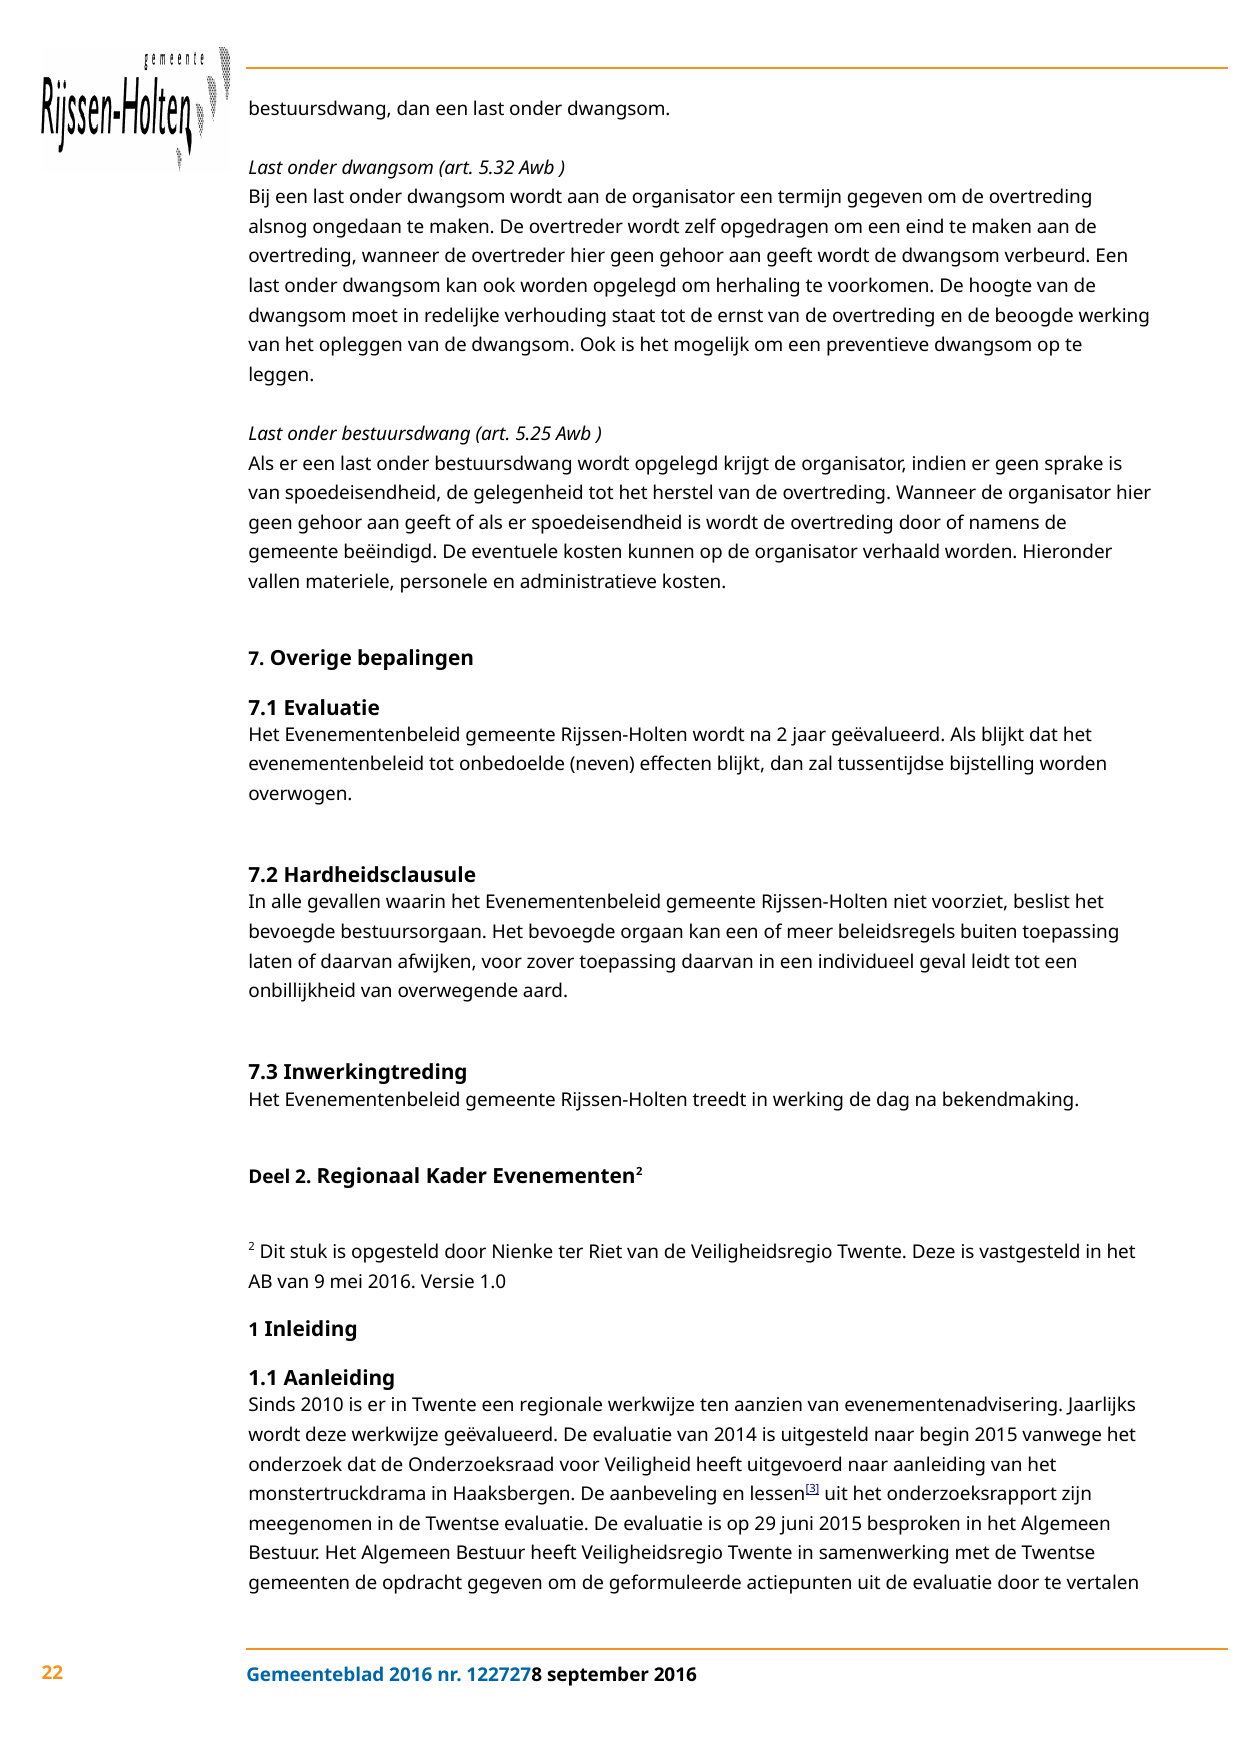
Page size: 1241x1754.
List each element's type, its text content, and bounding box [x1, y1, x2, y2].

text 7.2 Hardheidsclausule [248, 860, 1152, 889]
text 1 Inleiding [248, 1314, 1152, 1342]
text 7. Overige bepalingen [248, 643, 1152, 672]
text Het Evenementenbeleid gemeente Rijssen-Holten wordt na 2 jaar geëvalueerd. Als blijkt dat het evenementenbeleid tot onbedoelde (neven) effecten blijkt, dan zal tussentijdse bijstelling worden overwogen. [248, 721, 1152, 806]
text 7.1 Evaluatie [248, 693, 1152, 721]
text Last onder bestuursdwang (art. 5.25 Awb ) [248, 420, 1152, 446]
text In alle gevallen waarin het Evenementenbeleid gemeente Rijssen-Holten niet voorziet, beslist het bevoegde bestuursorgaan. Het bevoegde orgaan kan een of meer beleidsregels buiten toepassing laten of daarvan afwijken, voor zover toepassing daarvan in een individueel geval leidt tot een onbillijkheid van overwegende aard. [248, 889, 1152, 1003]
text Deel 2. Regionaal Kader Evenementen2 [248, 1161, 1152, 1189]
text Last onder dwangsom (art. 5.32 Awb ) [248, 154, 1152, 180]
text bestuursdwang, dan een last onder dwangsom. [248, 95, 1152, 121]
text 7.3 Inwerkingtreding [248, 1057, 1152, 1086]
text 1.1 Aanleiding [248, 1363, 1152, 1392]
text Sinds 2010 is er in Twente een regionale werkwijze ten aanzien van evenementenadvisering. Jaarlijks wordt deze werkwijze geëvalueerd. De evaluatie van 2014 is uitgesteld naar begin 2015 vanwege het onderzoek dat de Onderzoeksraad voor Veiligheid heeft uitgevoerd naar aanleiding van het monstertruckdrama in Haaksbergen. De aanbeveling en lessen[3] uit het onderzoeksrapport zijn meegenomen in de Twentse evaluatie. De evaluatie is op 29 juni 2015 besproken in het Algemeen Bestuur. Het Algemeen Bestuur heeft Veiligheidsregio Twente in samenwerking met de Twentse gemeenten de opdracht gegeven om de geformuleerde actiepunten uit de evaluatie door te vertalen [248, 1392, 1152, 1595]
text Het Evenementenbeleid gemeente Rijssen-Holten treedt in werking de dag na bekendmaking. [248, 1086, 1152, 1112]
picture [41, 47, 231, 172]
text Bij een last onder dwangsom wordt aan de organisator een termijn gegeven om de overtreding alsnog ongedaan te maken. De overtreder wordt zelf opgedragen om een eind te maken aan de overtreding, wanneer de overtreder hier geen gehoor aan geeft wordt de dwangsom verbeurd. Een last onder dwangsom kan ook worden opgelegd om herhaling te voorkomen. De hoogte van de dwangsom moet in redelijke verhouding staat tot de ernst van de overtreding en de beoogde werking van het opleggen van de dwangsom. Ook is het mogelijk om een preventieve dwangsom op te leggen. [248, 183, 1152, 387]
text 2 Dit stuk is opgesteld door Nienke ter Riet van de Veiligheidsregio Twente. Deze is vastgesteld in het AB van 9 mei 2016. Versie 1.0 [248, 1239, 1152, 1294]
text Als er een last onder bestuursdwang wordt opgelegd krijgt de organisator, indien er geen sprake is van spoedeisendheid, de gelegenheid tot het herstel van de overtreding. Wanneer de organisator hier geen gehoor aan geeft of als er spoedeisendheid is wordt de overtreding door of namens de gemeente beëindigd. De eventuele kosten kunnen op de organisator verhaald worden. Hieronder vallen materiele, personele en administratieve kosten. [248, 450, 1152, 594]
